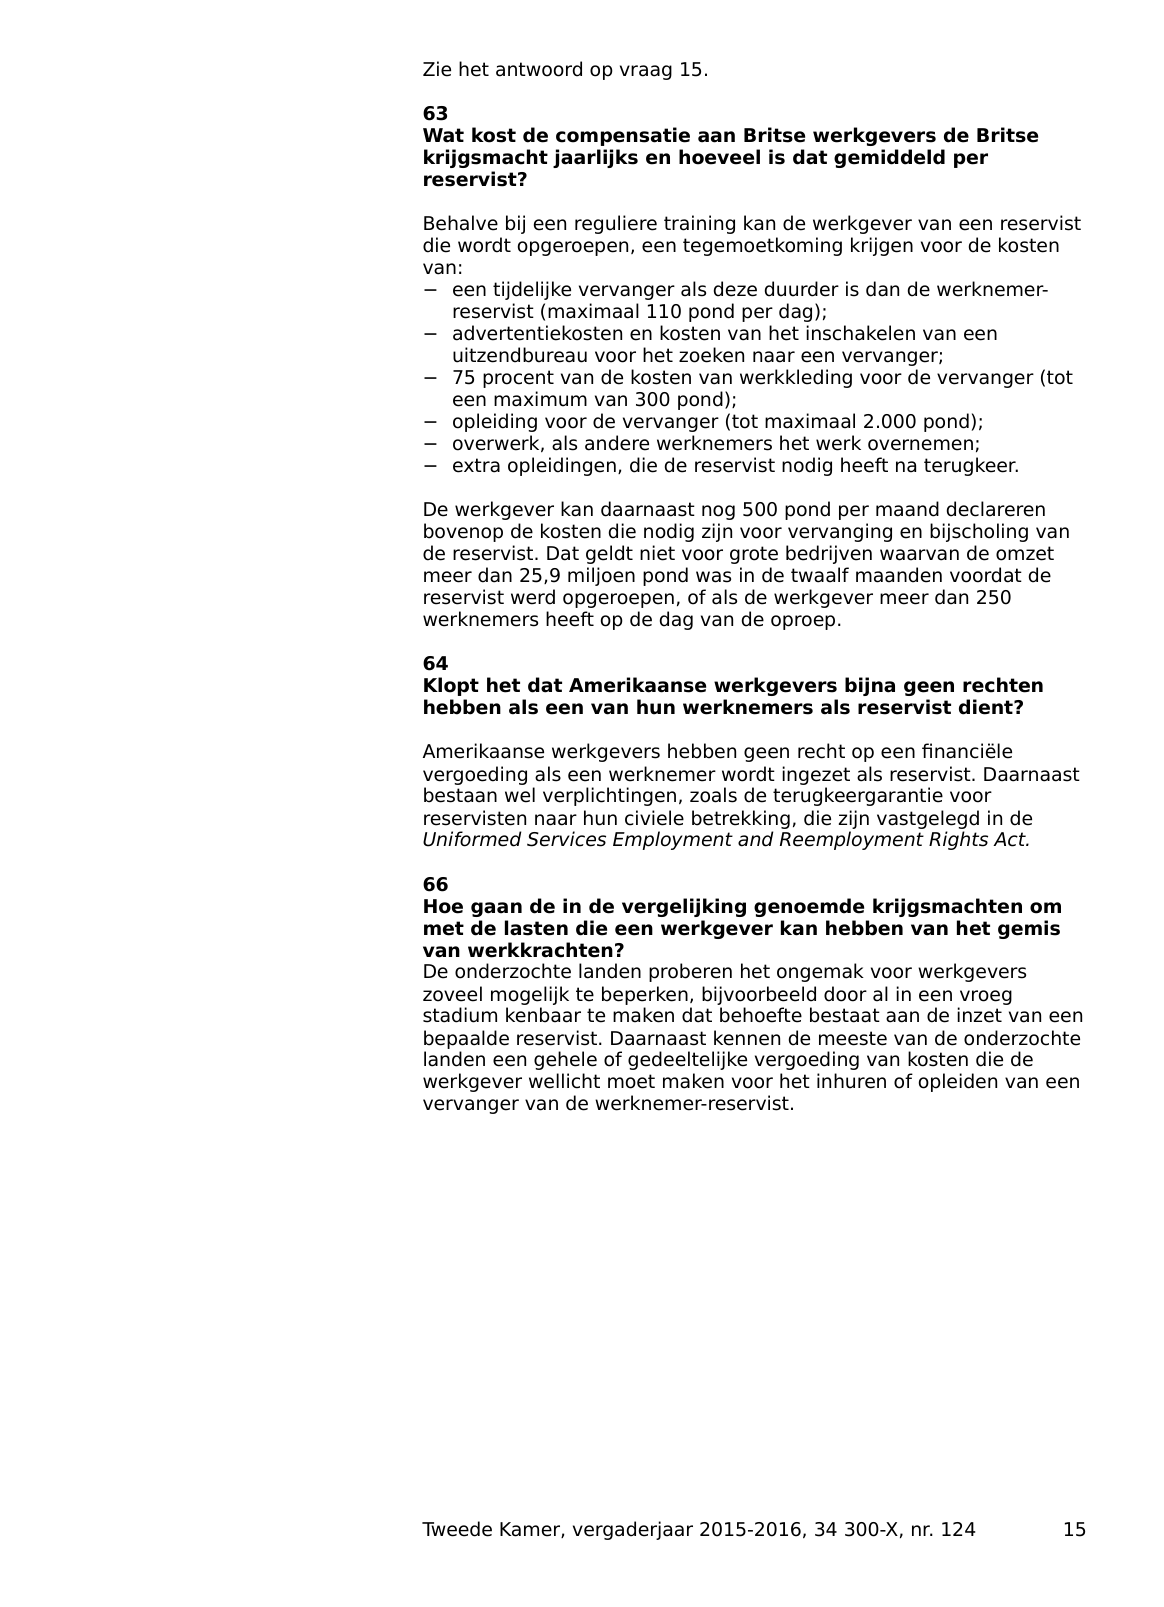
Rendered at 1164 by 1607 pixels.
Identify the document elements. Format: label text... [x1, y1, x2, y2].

text − extra opleidingen, die de reservist nodig heeft na terugkeer. [422, 455, 1087, 477]
text 64 [422, 653, 1087, 675]
text Behalve bij een reguliere training kan de werkgever van een reservist die wordt opgeroepen, een tegemoetkoming krijgen voor de kosten van: [422, 213, 1087, 279]
text Wat kost de compensatie aan Britse werkgevers de Britse krijgsmacht jaarlijks en hoeveel is dat gemiddeld per reservist? [422, 125, 1087, 191]
text De werkgever kan daarnaast nog 500 pond per maand declareren bovenop de kosten die nodig zijn voor vervanging en bijscholing van de reservist. Dat geldt niet voor grote bedrijven waarvan de omzet meer dan 25,9 miljoen pond was in de twaalf maanden voordat de reservist werd opgeroepen, of als de werkgever meer dan 250 werknemers heeft op de dag van de oproep. [422, 499, 1087, 631]
text − advertentiekosten en kosten van het inschakelen van een uitzendbureau voor het zoeken naar een vervanger; [422, 323, 1087, 367]
text − een tijdelijke vervanger als deze duurder is dan de werknemer-reservist (maximaal 110 pond per dag); [422, 279, 1087, 323]
text De onderzochte landen proberen het ongemak voor werkgevers zoveel mogelijk te beperken, bijvoorbeeld door al in een vroeg stadium kenbaar te maken dat behoefte bestaat aan de inzet van een bepaalde reservist. Daarnaast kennen de meeste van de onderzochte landen een gehele of gedeeltelijke vergoeding van kosten die de werkgever wellicht moet maken voor het inhuren of opleiden van een vervanger van de werknemer-reservist. [422, 961, 1087, 1115]
text − 75 procent van de kosten van werkkleding voor de vervanger (tot een maximum van 300 pond); [422, 367, 1087, 411]
text Klopt het dat Amerikaanse werkgevers bijna geen rechten hebben als een van hun werknemers als reservist dient? [422, 675, 1087, 719]
text − overwerk, als andere werknemers het werk overnemen; [422, 433, 1087, 455]
text 63 [422, 103, 1087, 125]
text Zie het antwoord op vraag 15. [422, 59, 1087, 81]
text Hoe gaan de in de vergelijking genoemde krijgsmachten om met de lasten die een werkgever kan hebben van het gemis van werkkrachten? [422, 896, 1087, 961]
text − opleiding voor de vervanger (tot maximaal 2.000 pond); [422, 411, 1087, 433]
text Amerikaanse werkgevers hebben geen recht op een financiële vergoeding als een werknemer wordt ingezet als reservist. Daarnaast bestaan wel verplichtingen, zoals de terugkeergarantie voor reservisten naar hun civiele betrekking, die zijn vastgelegd in de Uniformed Services Employment and Reemployment Rights Act. [422, 741, 1087, 851]
text 66 [422, 873, 1087, 896]
